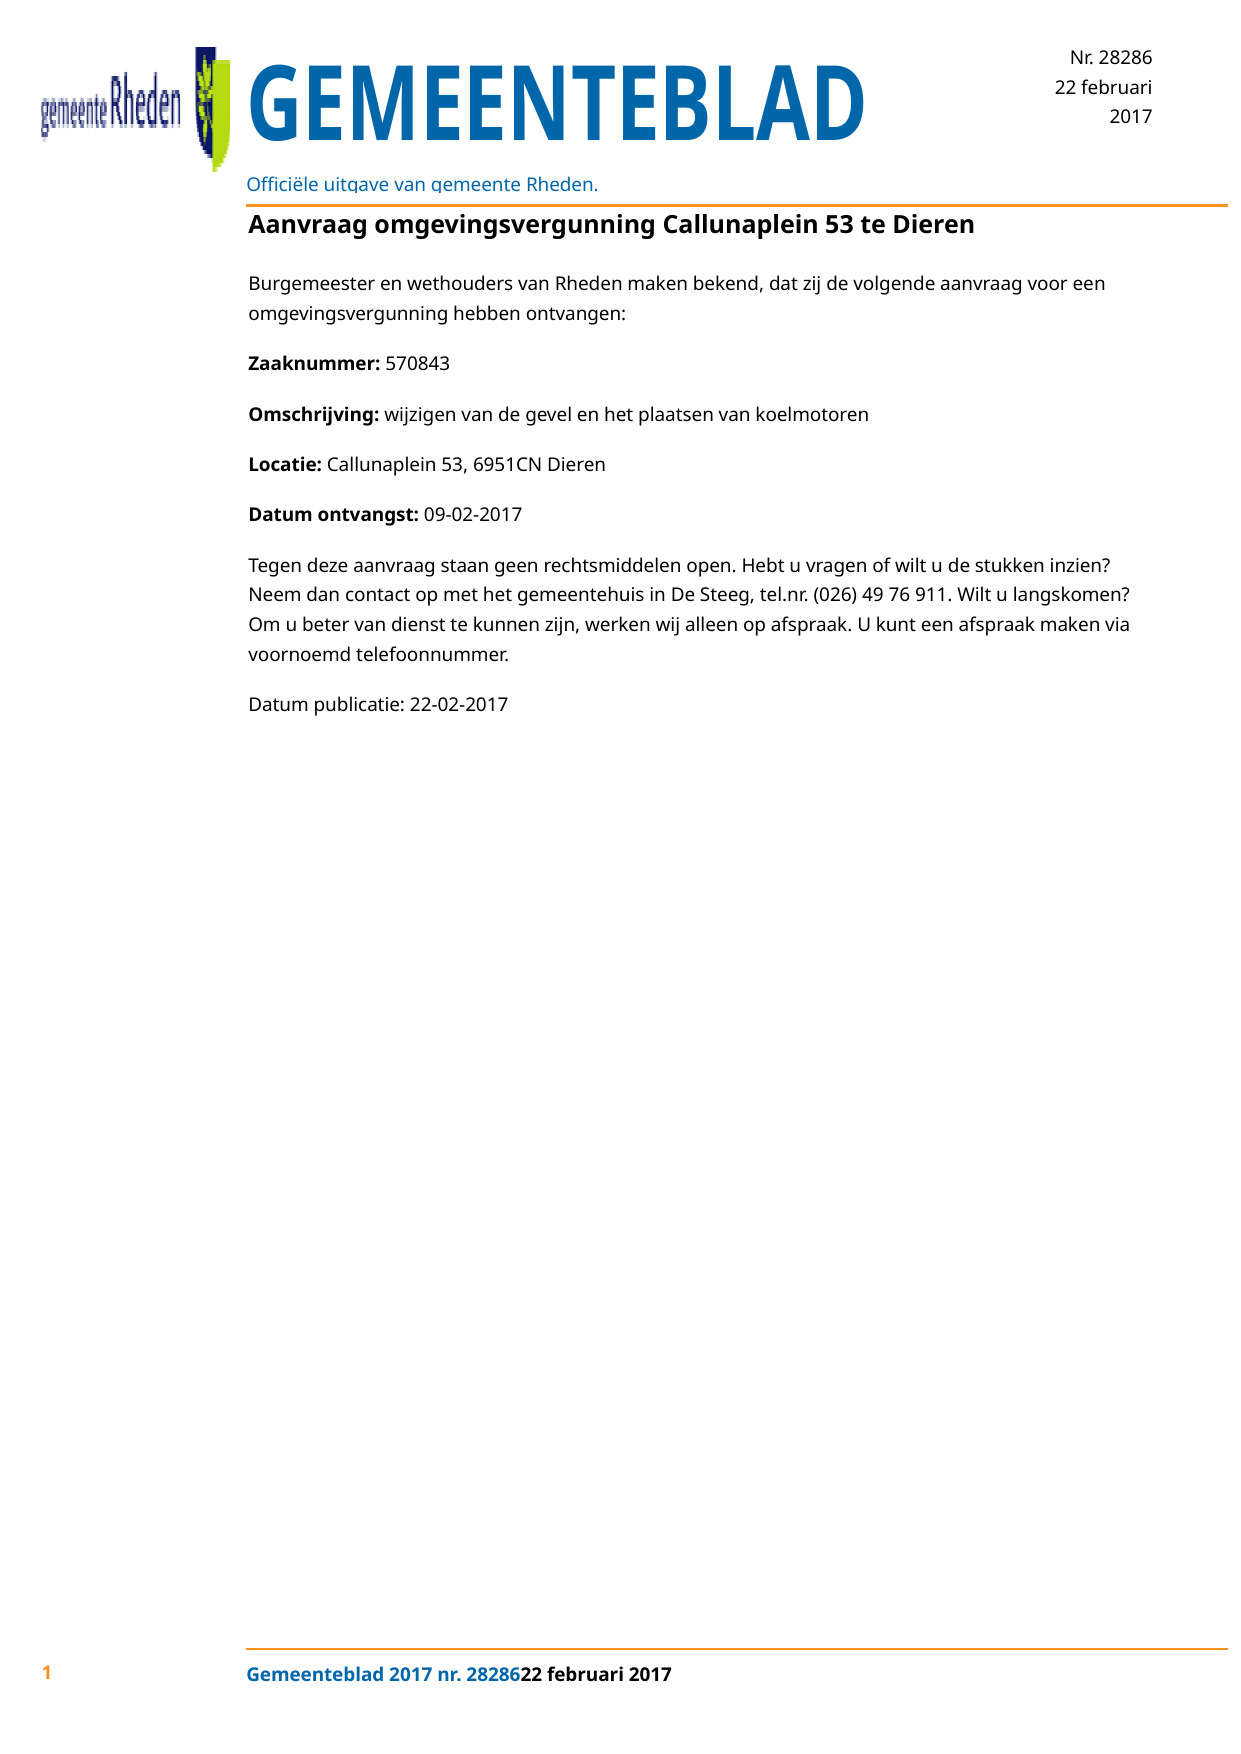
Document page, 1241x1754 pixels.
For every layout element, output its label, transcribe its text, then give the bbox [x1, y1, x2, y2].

text Omschrijving: wijzigen van de gevel en het plaatsen van koelmotoren [248, 401, 1152, 426]
text Aanvraag omgevingsvergunning Callunaplein 53 te Dieren [248, 207, 1152, 241]
picture [41, 47, 231, 172]
text Burgemeester en wethouders van Rheden maken bekend, dat zij de volgende aanvraag voor een omgevingsvergunning hebben ontvangen: [248, 270, 1152, 326]
text Zaaknummer: 570843 [248, 350, 1152, 376]
text Datum ontvangst: 09-02-2017 [248, 502, 1152, 527]
text Tegen deze aanvraag staan geen rechtsmiddelen open. Hebt u vragen of wilt u de stukken inzien? Neem dan contact op met het gemeentehuis in De Steeg, tel.nr. (026) 49 76 911. Wilt u langskomen? Om u beter van dienst te kunnen zijn, werken wij alleen op afspraak. U kunt een afspraak maken via voornoemd telefoonnummer. [248, 552, 1152, 666]
text Locatie: Callunaplein 53, 6951CN Dieren [248, 451, 1152, 477]
text Datum publicatie: 22-02-2017 [248, 691, 1152, 717]
